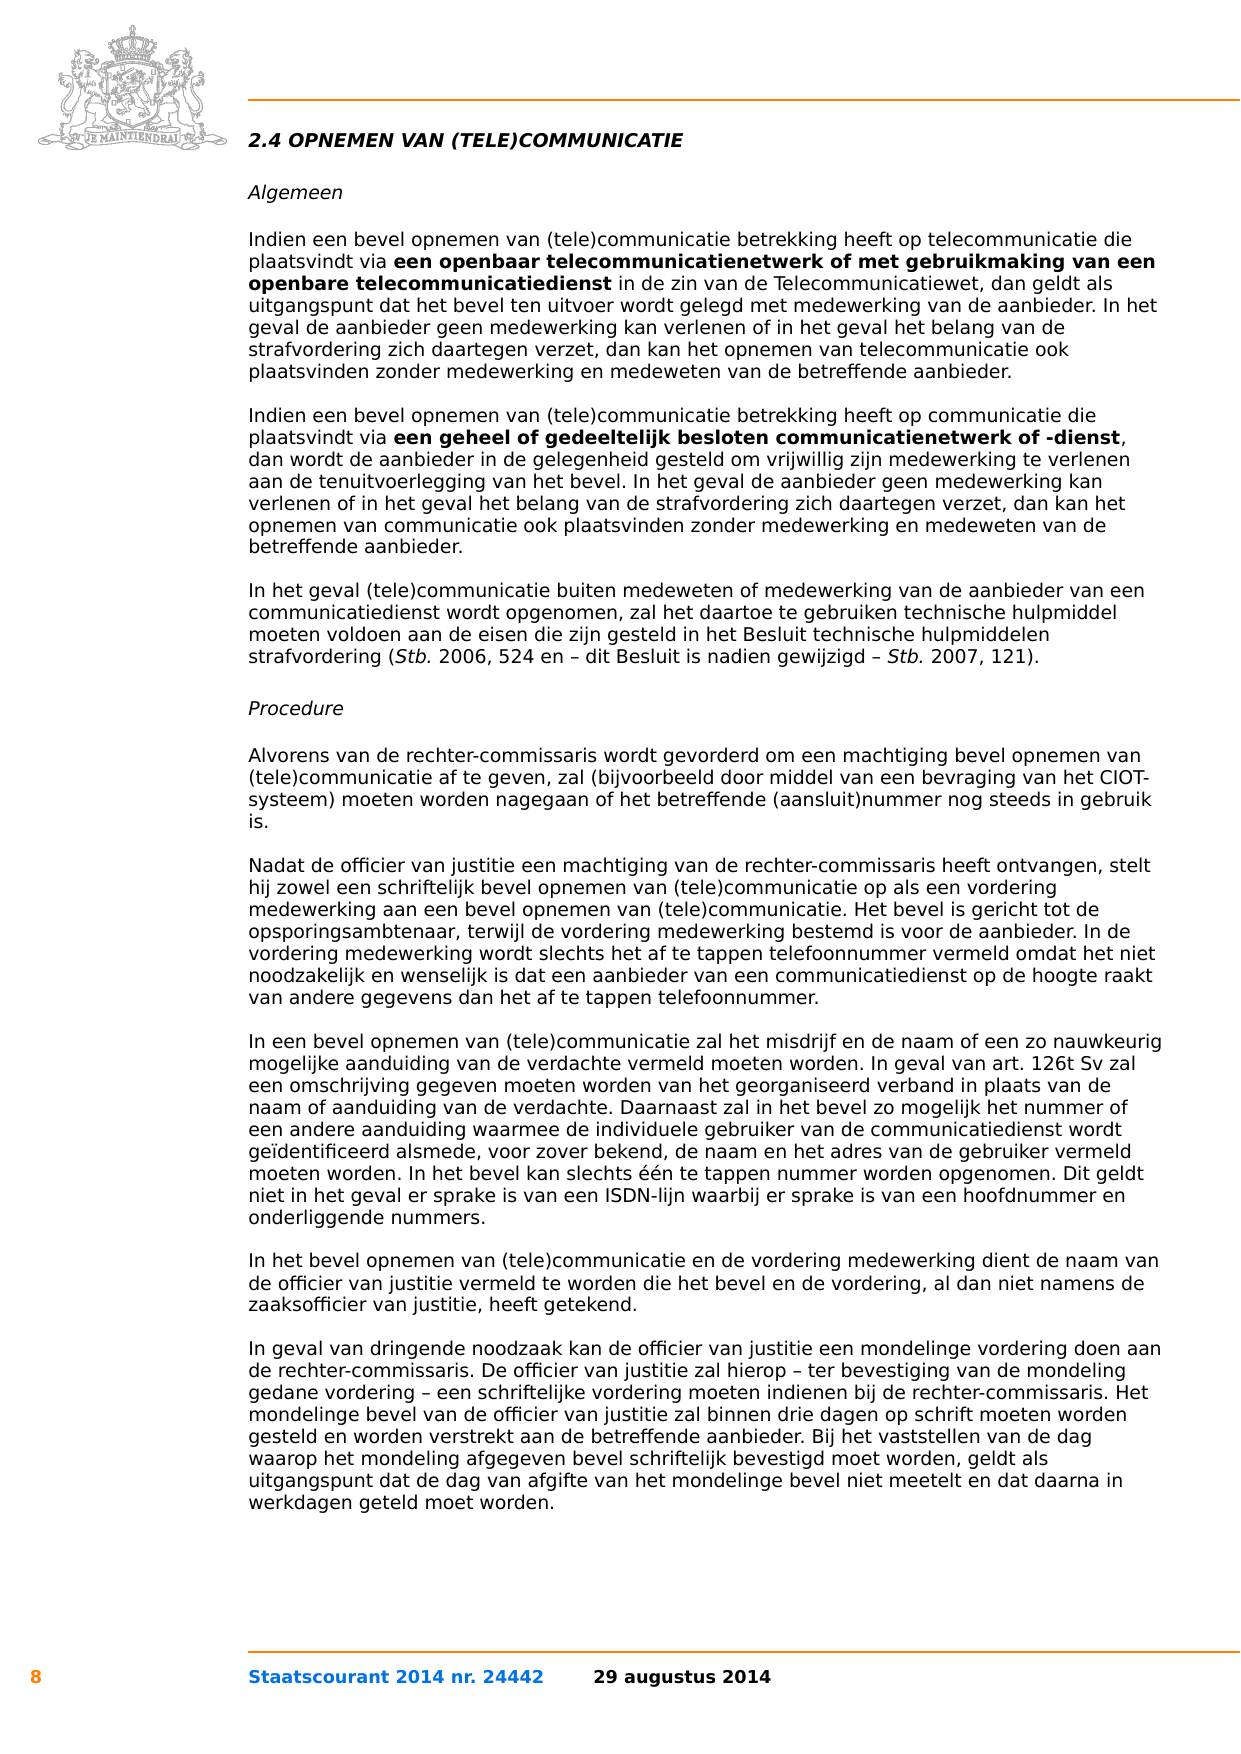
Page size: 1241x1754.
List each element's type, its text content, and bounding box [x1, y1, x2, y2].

text Nadat de officier van justitie een machtiging van de rechter-commissaris heeft ontvangen, stelt hij zowel een schriftelijk bevel opnemen van (tele)communicatie op als een vordering medewerking aan een bevel opnemen van (tele)communicatie. Het bevel is gericht tot de opsporingsambtenaar, terwijl de vordering medewerking bestemd is voor de aanbieder. In de vordering medewerking wordt slechts het af te tappen telefoonnummer vermeld omdat het niet noodzakelijk en wenselijk is dat een aanbieder van een communicatiedienst op de hoogte raakt van andere gegevens dan het af te tappen telefoonnummer. [248, 855, 1163, 1009]
text Indien een bevel opnemen van (tele)communicatie betrekking heeft op telecommunicatie die plaatsvindt via een openbaar telecommunicatienetwerk of met gebruikmaking van een openbare telecommunicatiedienst in de zin van de Telecommunicatiewet, dan geldt als uitgangspunt dat het bevel ten uitvoer wordt gelegd met medewerking van de aanbieder. In het geval de aanbieder geen medewerking kan verlenen of in het geval het belang van de strafvordering zich daartegen verzet, dan kan het opnemen van telecommunicatie ook plaatsvinden zonder medewerking en medeweten van de betreffende aanbieder. [248, 229, 1163, 383]
subtitle 2.4 OPNEMEN VAN (TELE)COMMUNICATIE [248, 130, 1163, 152]
text Indien een bevel opnemen van (tele)communicatie betrekking heeft op communicatie die plaatsvindt via een geheel of gedeeltelijk besloten communicatienetwerk of -dienst, dan wordt de aanbieder in de gelegenheid gesteld om vrijwillig zijn medewerking te verlenen aan de tenuitvoerlegging van het bevel. In het geval de aanbieder geen medewerking kan verlenen of in het geval het belang van de strafvordering zich daartegen verzet, dan kan het opnemen van communicatie ook plaatsvinden zonder medewerking en medeweten van de betreffende aanbieder. [248, 404, 1163, 558]
text In geval van dringende noodzaak kan de officier van justitie een mondelinge vordering doen aan de rechter-commissaris. De officier van justitie zal hierop – ter bevestiging van de mondeling gedane vordering – een schriftelijke vordering moeten indienen bij de rechter-commissaris. Het mondelinge bevel van de officier van justitie zal binnen drie dagen op schrift moeten worden gesteld en worden verstrekt aan de betreffende aanbieder. Bij het vaststellen van de dag waarop het mondeling afgegeven bevel schriftelijk bevestigd moet worden, geldt als uitgangspunt dat de dag van afgifte van het mondelinge bevel niet meetelt en dat daarna in werkdagen geteld moet worden. [248, 1338, 1163, 1514]
text In een bevel opnemen van (tele)communicatie zal het misdrijf en de naam of een zo nauwkeurig mogelijke aanduiding van de verdachte vermeld moeten worden. In geval van art. 126t Sv zal een omschrijving gegeven moeten worden van het georganiseerd verband in plaats van de naam of aanduiding van de verdachte. Daarnaast zal in het bevel zo mogelijk het nummer of een andere aanduiding waarmee de individuele gebruiker van de communicatiedienst wordt geïdentificeerd alsmede, voor zover bekend, de naam en het adres van de gebruiker vermeld moeten worden. In het bevel kan slechts één te tappen nummer worden opgenomen. Dit geldt niet in het geval er sprake is van een ISDN-lijn waarbij er sprake is van een hoofdnummer en onderliggende nummers. [248, 1031, 1163, 1228]
picture [38, 25, 227, 150]
subtitle Procedure [248, 698, 1163, 720]
text In het geval (tele)communicatie buiten medeweten of medewerking van de aanbieder van een communicatiedienst wordt opgenomen, zal het daartoe te gebruiken technische hulpmiddel moeten voldoen aan de eisen die zijn gesteld in het Besluit technische hulpmiddelen strafvordering (Stb. 2006, 524 en – dit Besluit is nadien gewijzigd – Stb. 2007, 121). [248, 580, 1163, 668]
text In het bevel opnemen van (tele)communicatie en de vordering medewerking dient de naam van de officier van justitie vermeld te worden die het bevel en de vordering, al dan niet namens de zaaksofficier van justitie, heeft getekend. [248, 1250, 1163, 1316]
subtitle Algemeen [248, 182, 1163, 204]
text Alvorens van de rechter-commissaris wordt gevorderd om een machtiging bevel opnemen van (tele)communicatie af te geven, zal (bijvoorbeeld door middel van een bevraging van het CIOT-systeem) moeten worden nagegaan of het betreffende (aansluit)nummer nog steeds in gebruik is. [248, 745, 1163, 833]
